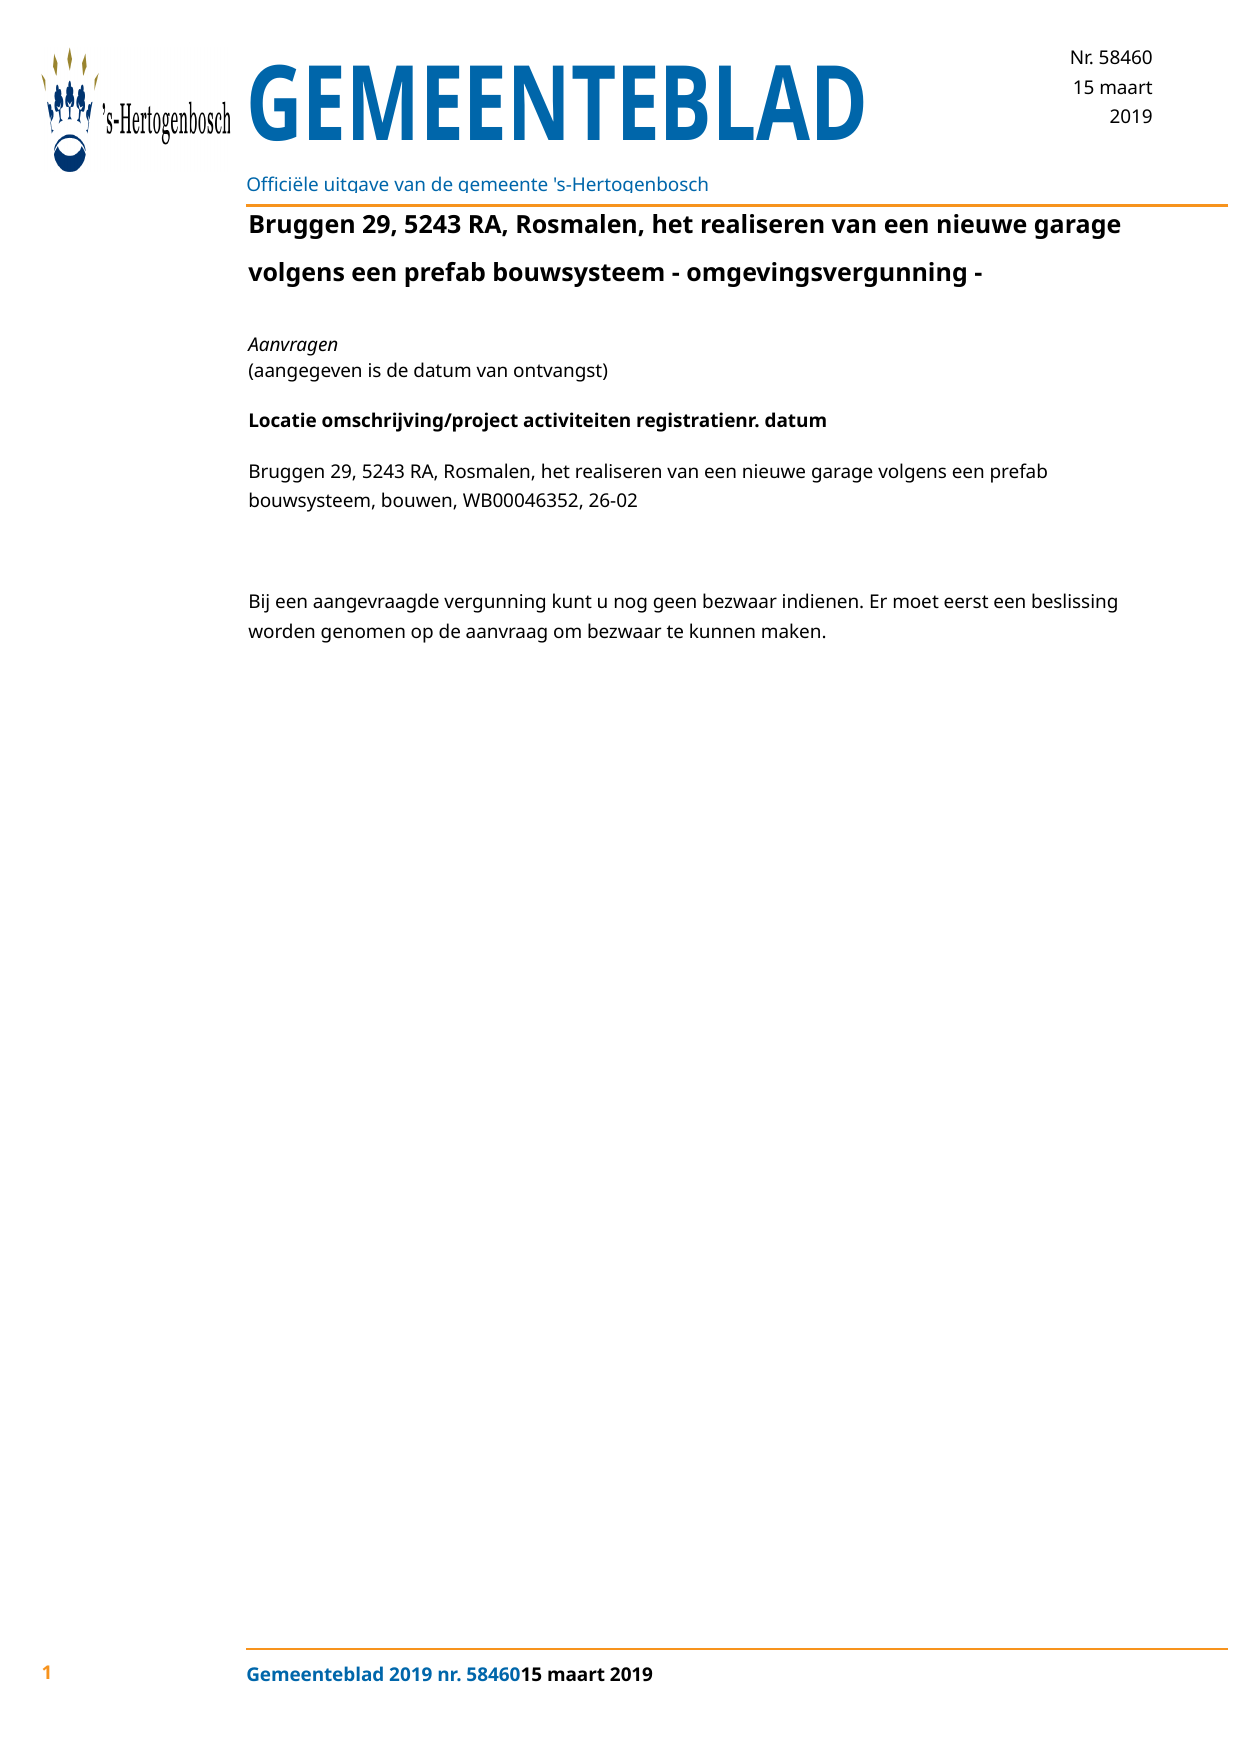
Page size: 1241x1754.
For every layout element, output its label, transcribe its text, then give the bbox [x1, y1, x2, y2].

text Bruggen 29, 5243 RA, Rosmalen, het realiseren van een nieuwe garage volgens een prefab bouwsysteem, bouwen, WB00046352, 26-02 [248, 458, 1152, 513]
picture [41, 47, 231, 172]
text Aanvragen [248, 331, 1152, 357]
text Bruggen 29, 5243 RA, Rosmalen, het realiseren van een nieuwe garage volgens een prefab bouwsysteem - omgevingsvergunning - [248, 207, 1152, 288]
text Bij een aangevraagde vergunning kunt u nog geen bezwaar indienen. Er moet eerst een beslissing worden genomen op de aanvraag om bezwaar te kunnen maken. [248, 588, 1152, 644]
text (aangegeven is de datum van ontvangst) [248, 357, 1152, 383]
text Locatie omschrijving/project activiteiten registratienr. datum [248, 408, 1152, 433]
